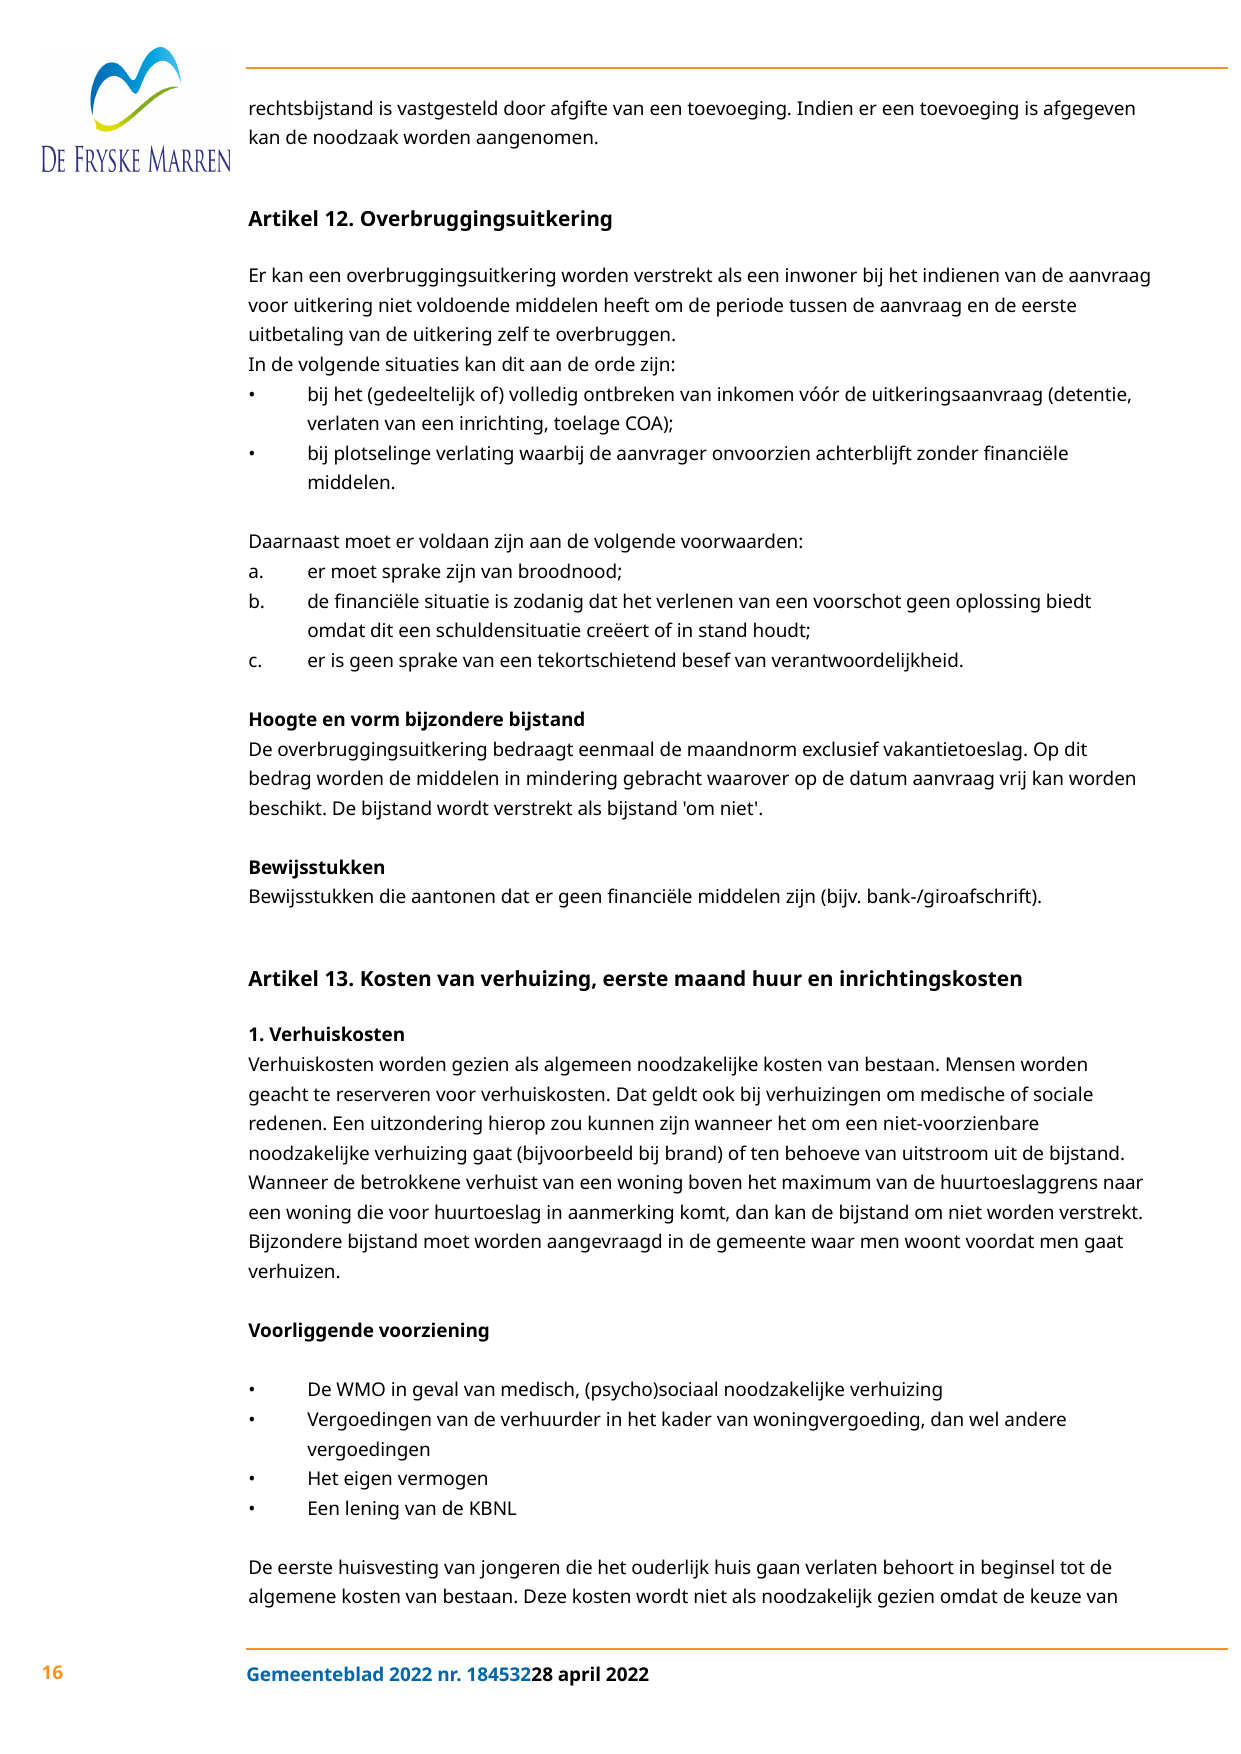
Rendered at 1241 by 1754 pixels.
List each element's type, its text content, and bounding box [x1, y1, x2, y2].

list De WMO in geval van medisch, (psycho)sociaal noodzakelijke verhuizing [248, 1377, 1152, 1402]
text Daarnaast moet er voldaan zijn aan de volgende voorwaarden: [248, 529, 1152, 554]
list de financiële situatie is zodanig dat het verlenen van een voorschot geen oplossing biedt omdat dit een schuldensituatie creëert of in stand houdt; [248, 588, 1152, 643]
list Vergoedingen van de verhuurder in het kader van woningvergoeding, dan wel andere vergoedingen [248, 1406, 1152, 1462]
text Voorliggende voorziening [248, 1317, 1152, 1343]
text rechtsbijstand is vastgesteld door afgifte van een toevoeging. Indien er een toevoeging is afgegeven kan de noodzaak worden aangenomen. [248, 95, 1152, 150]
text Er kan een overbruggingsuitkering worden verstrekt als een inwoner bij het indienen van de aanvraag voor uitkering niet voldoende middelen heeft om de periode tussen de aanvraag en de eerste uitbetaling van de uitkering zelf te overbruggen. [248, 262, 1152, 347]
picture [41, 47, 231, 172]
text Hoogte en vorm bijzondere bijstand [248, 706, 1152, 732]
list bij het (gedeeltelijk of) volledig ontbreken van inkomen vóór de uitkeringsaanvraag (detentie, verlaten van een inrichting, toelage COA); [248, 381, 1152, 436]
list er moet sprake zijn van broodnood; [248, 558, 1152, 584]
text Artikel 13. Kosten van verhuizing, eerste maand huur en inrichtingskosten [248, 964, 1152, 992]
list bij plotselinge verlating waarbij de aanvrager onvoorzien achterblijft zonder financiële middelen. [248, 440, 1152, 495]
list Een lening van de KBNL [248, 1495, 1152, 1521]
text Bewijsstukken [248, 854, 1152, 880]
list Het eigen vermogen [248, 1465, 1152, 1491]
text De overbruggingsuitkering bedraagt eenmaal de maandnorm exclusief vakantietoeslag. Op dit bedrag worden de middelen in mindering gebracht waarover op de datum aanvraag vrij kan worden beschikt. De bijstand wordt verstrekt als bijstand 'om niet'. [248, 736, 1152, 821]
text 1. Verhuiskosten [248, 1022, 1152, 1047]
list er is geen sprake van een tekortschietend besef van verantwoordelijkheid. [248, 647, 1152, 673]
text De eerste huisvesting van jongeren die het ouderlijk huis gaan verlaten behoort in beginsel tot de algemene kosten van bestaan. Deze kosten wordt niet als noodzakelijk gezien omdat de keuze van [248, 1554, 1152, 1609]
text In de volgende situaties kan dit aan de orde zijn: [248, 351, 1152, 377]
text Bewijsstukken die aantonen dat er geen financiële middelen zijn (bijv. bank-/giroafschrift). [248, 884, 1152, 909]
text Verhuiskosten worden gezien als algemeen noodzakelijke kosten van bestaan. Mensen worden geacht te reserveren voor verhuiskosten. Dat geldt ook bij verhuizingen om medische of sociale redenen. Een uitzondering hierop zou kunnen zijn wanneer het om een niet-voorzienbare noodzakelijke verhuizing gaat (bijvoorbeeld bij brand) of ten behoeve van uitstroom uit de bijstand. Wanneer de betrokkene verhuist van een woning boven het maximum van de huurtoeslaggrens naar een woning die voor huurtoeslag in aanmerking komt, dan kan de bijstand om niet worden verstrekt. Bijzondere bijstand moet worden aangevraagd in de gemeente waar men woont voordat men gaat verhuizen. [248, 1051, 1152, 1284]
text Artikel 12. Overbruggingsuitkering [248, 204, 1152, 233]
